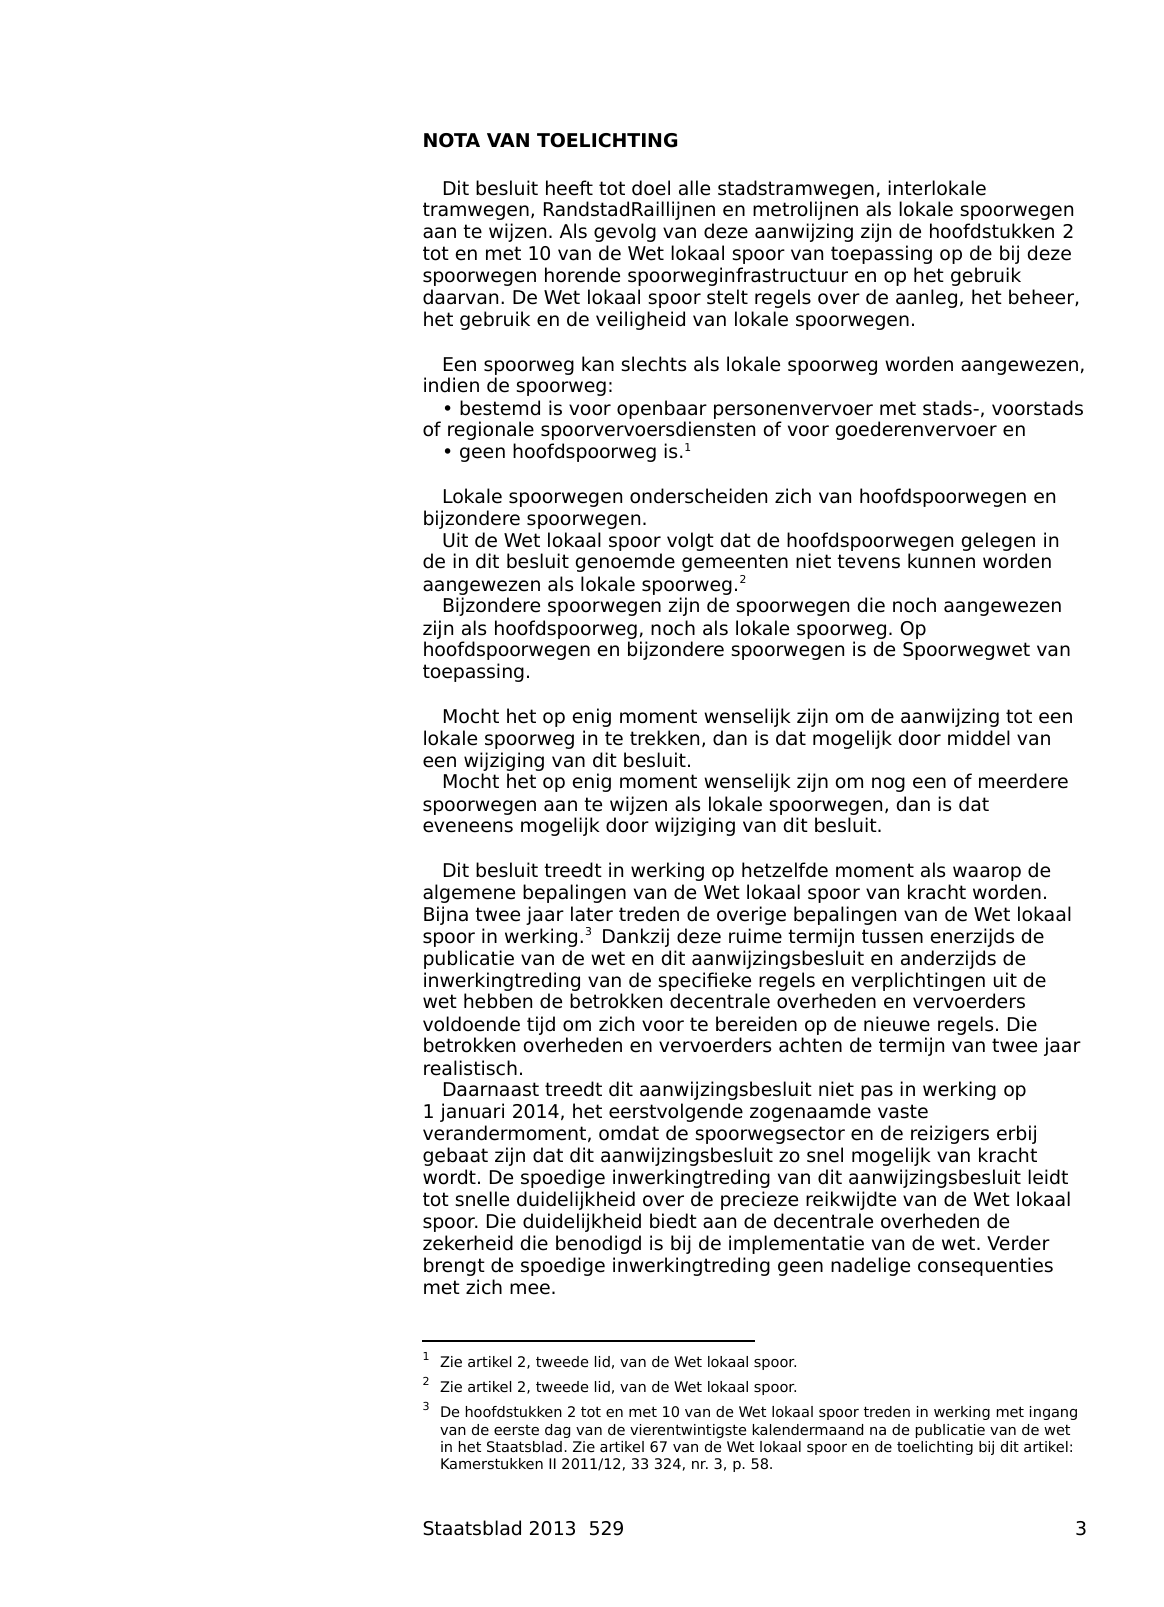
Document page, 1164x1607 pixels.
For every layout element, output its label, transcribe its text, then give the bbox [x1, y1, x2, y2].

text • bestemd is voor openbaar personenvervoer met stads-, voorstads of regionale spoorvervoersdiensten of voor goederenvervoer en [422, 397, 1087, 441]
text • geen hoofdspoorweg is. [422, 441, 1087, 463]
text Mocht het op enig moment wenselijk zijn om nog een of meerdere spoorwegen aan te wijzen als lokale spoorwegen, dan is dat eveneens mogelijk door wijziging van dit besluit. [422, 771, 1087, 837]
text Zie artikel 2, tweede lid, van de Wet lokaal spoor. [422, 1350, 1087, 1372]
text Zie artikel 2, tweede lid, van de Wet lokaal spoor. [422, 1375, 1087, 1397]
subtitle NOTA VAN TOELICHTING [422, 130, 1087, 152]
text Dit besluit heeft tot doel alle stadstramwegen, interlokale tramwegen, RandstadRaillijnen en metrolijnen als lokale spoorwegen aan te wijzen. Als gevolg van deze aanwijzing zijn de hoofdstukken 2 tot en met 10 van de Wet lokaal spoor van toepassing op de bij deze spoorwegen horende spoorweginfrastructuur en op het gebruik daarvan. De Wet lokaal spoor stelt regels over de aanleg, het beheer, het gebruik en de veiligheid van lokale spoorwegen. [422, 177, 1087, 331]
text Lokale spoorwegen onderscheiden zich van hoofdspoorwegen en bijzondere spoorwegen. [422, 486, 1087, 529]
text De hoofdstukken 2 tot en met 10 van de Wet lokaal spoor treden in werking met ingang van de eerste dag van de vierentwintigste kalendermaand na de publicatie van de wet in het Staatsblad. Zie artikel 67 van de Wet lokaal spoor en de toelichting bij dit artikel: Kamerstukken II 2011/12, 33 324, nr. 3, p. 58. [422, 1400, 1087, 1473]
text Uit de Wet lokaal spoor volgt dat de hoofdspoorwegen gelegen in de in dit besluit genoemde gemeenten niet tevens kunnen worden aangewezen als lokale spoorweg. [422, 529, 1087, 595]
text Mocht het op enig moment wenselijk zijn om de aanwijzing tot een lokale spoorweg in te trekken, dan is dat mogelijk door middel van een wijziging van dit besluit. [422, 706, 1087, 771]
text Daarnaast treedt dit aanwijzingsbesluit niet pas in werking op 1 januari 2014, het eerstvolgende zogenaamde vaste verandermoment, omdat de spoorwegsector en de reizigers erbij gebaat zijn dat dit aanwijzingsbesluit zo snel mogelijk van kracht wordt. De spoedige inwerkingtreding van dit aanwijzingsbesluit leidt tot snelle duidelijkheid over de precieze reikwijdte van de Wet lokaal spoor. Die duidelijkheid biedt aan de decentrale overheden de zekerheid die benodigd is bij de implementatie van de wet. Verder brengt de spoedige inwerkingtreding geen nadelige consequenties met zich mee. [422, 1079, 1087, 1299]
text Dit besluit treedt in werking op hetzelfde moment als waarop de algemene bepalingen van de Wet lokaal spoor van kracht worden. Bijna twee jaar later treden de overige bepalingen van de Wet lokaal spoor in werking. Dankzij deze ruime termijn tussen enerzijds de publicatie van de wet en dit aanwijzingsbesluit en anderzijds de inwerkingtreding van de specifieke regels en verplichtingen uit de wet hebben de betrokken decentrale overheden en vervoerders voldoende tijd om zich voor te bereiden op de nieuwe regels. Die betrokken overheden en vervoerders achten de termijn van twee jaar realistisch. [422, 859, 1087, 1079]
text Bijzondere spoorwegen zijn de spoorwegen die noch aangewezen zijn als hoofdspoorweg, noch als lokale spoorweg. Op hoofdspoorwegen en bijzondere spoorwegen is de Spoorwegwet van toepassing. [422, 595, 1087, 683]
text Een spoorweg kan slechts als lokale spoorweg worden aangewezen, indien de spoorweg: [422, 353, 1087, 397]
